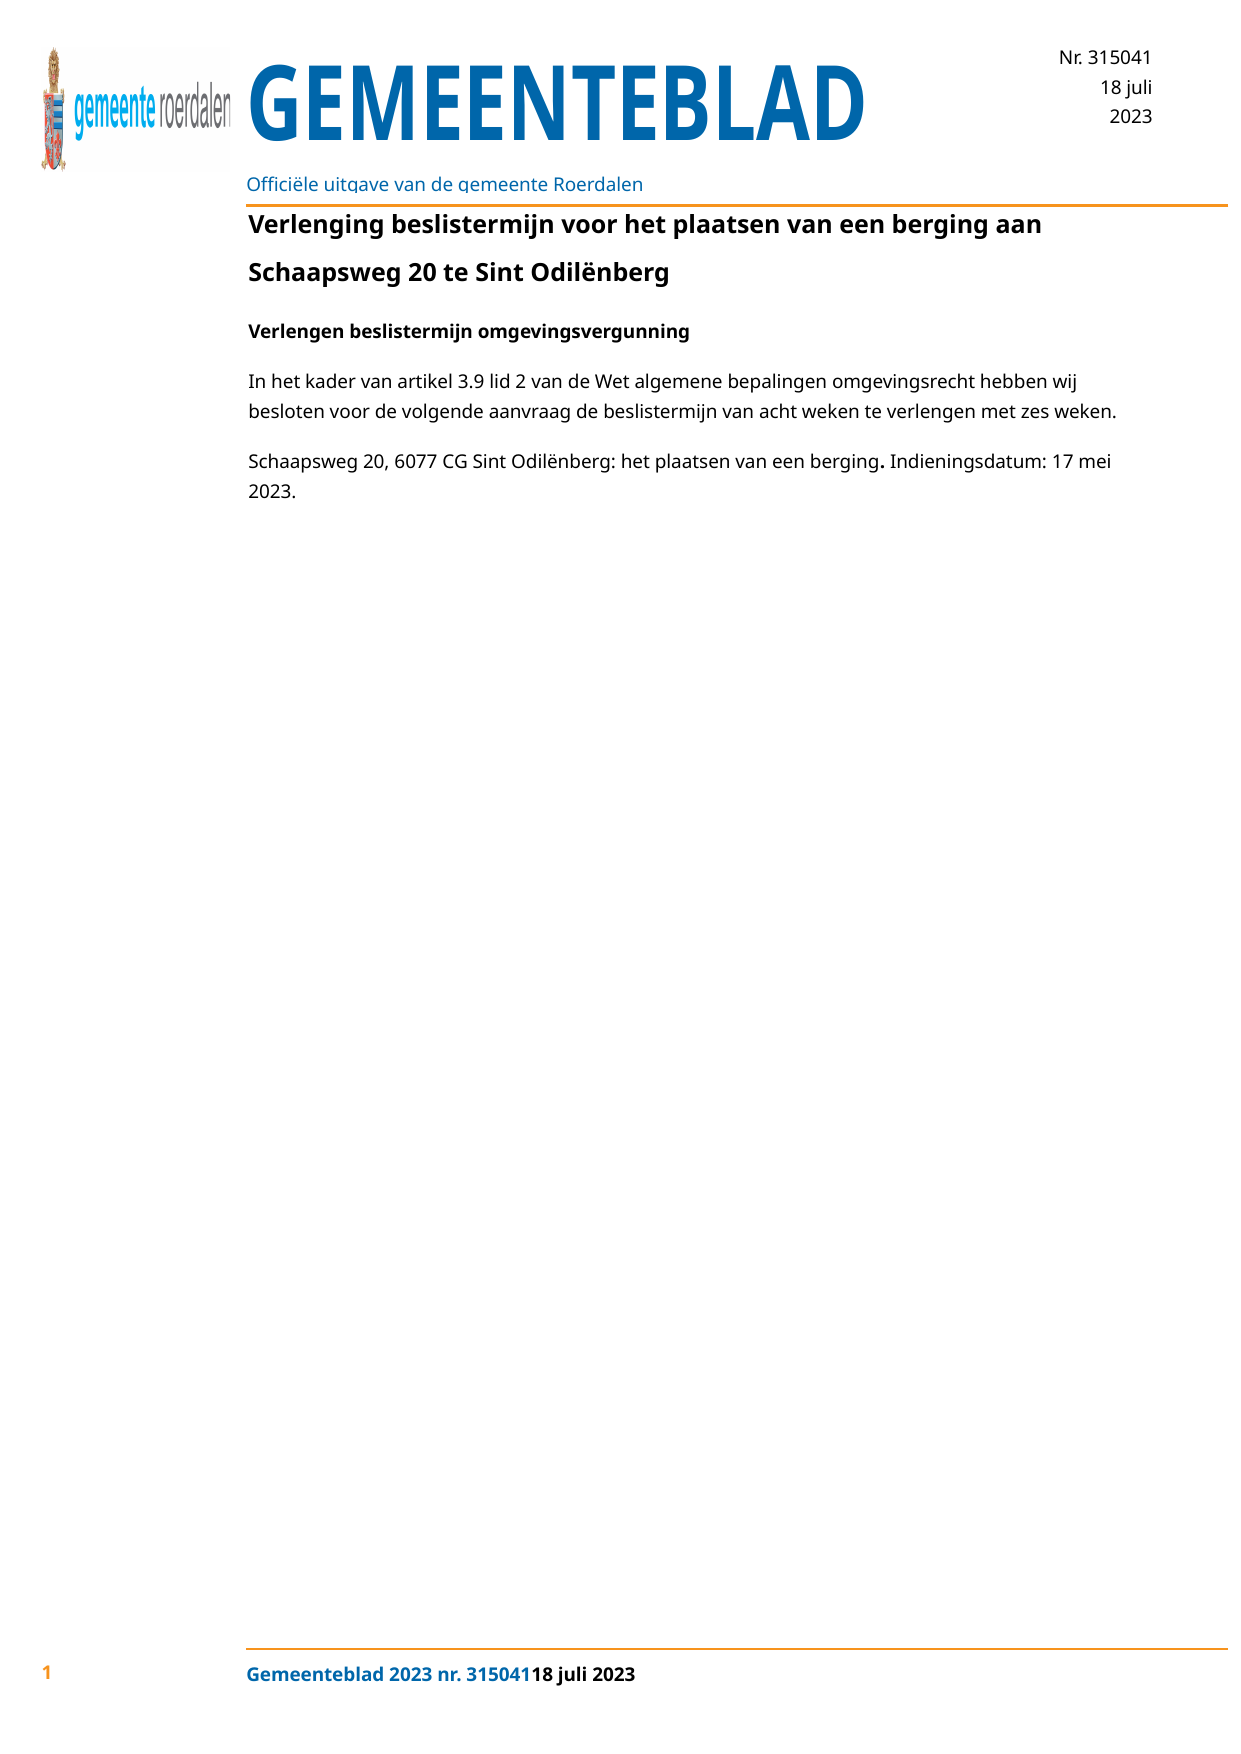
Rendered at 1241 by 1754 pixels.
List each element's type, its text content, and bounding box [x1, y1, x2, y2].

text Verlengen beslistermijn omgevingsvergunning [248, 318, 1152, 344]
text In het kader van artikel 3.9 lid 2 van de Wet algemene bepalingen omgevingsrecht hebben wij besloten voor de volgende aanvraag de beslistermijn van acht weken te verlengen met zes weken. [248, 368, 1152, 424]
text Verlenging beslistermijn voor het plaatsen van een berging aan Schaapsweg 20 te Sint Odilënberg [248, 207, 1152, 288]
picture [41, 47, 231, 172]
text Schaapsweg 20, 6077 CG Sint Odilënberg: het plaatsen van een berging. Indieningsdatum: 17 mei 2023. [248, 448, 1152, 504]
